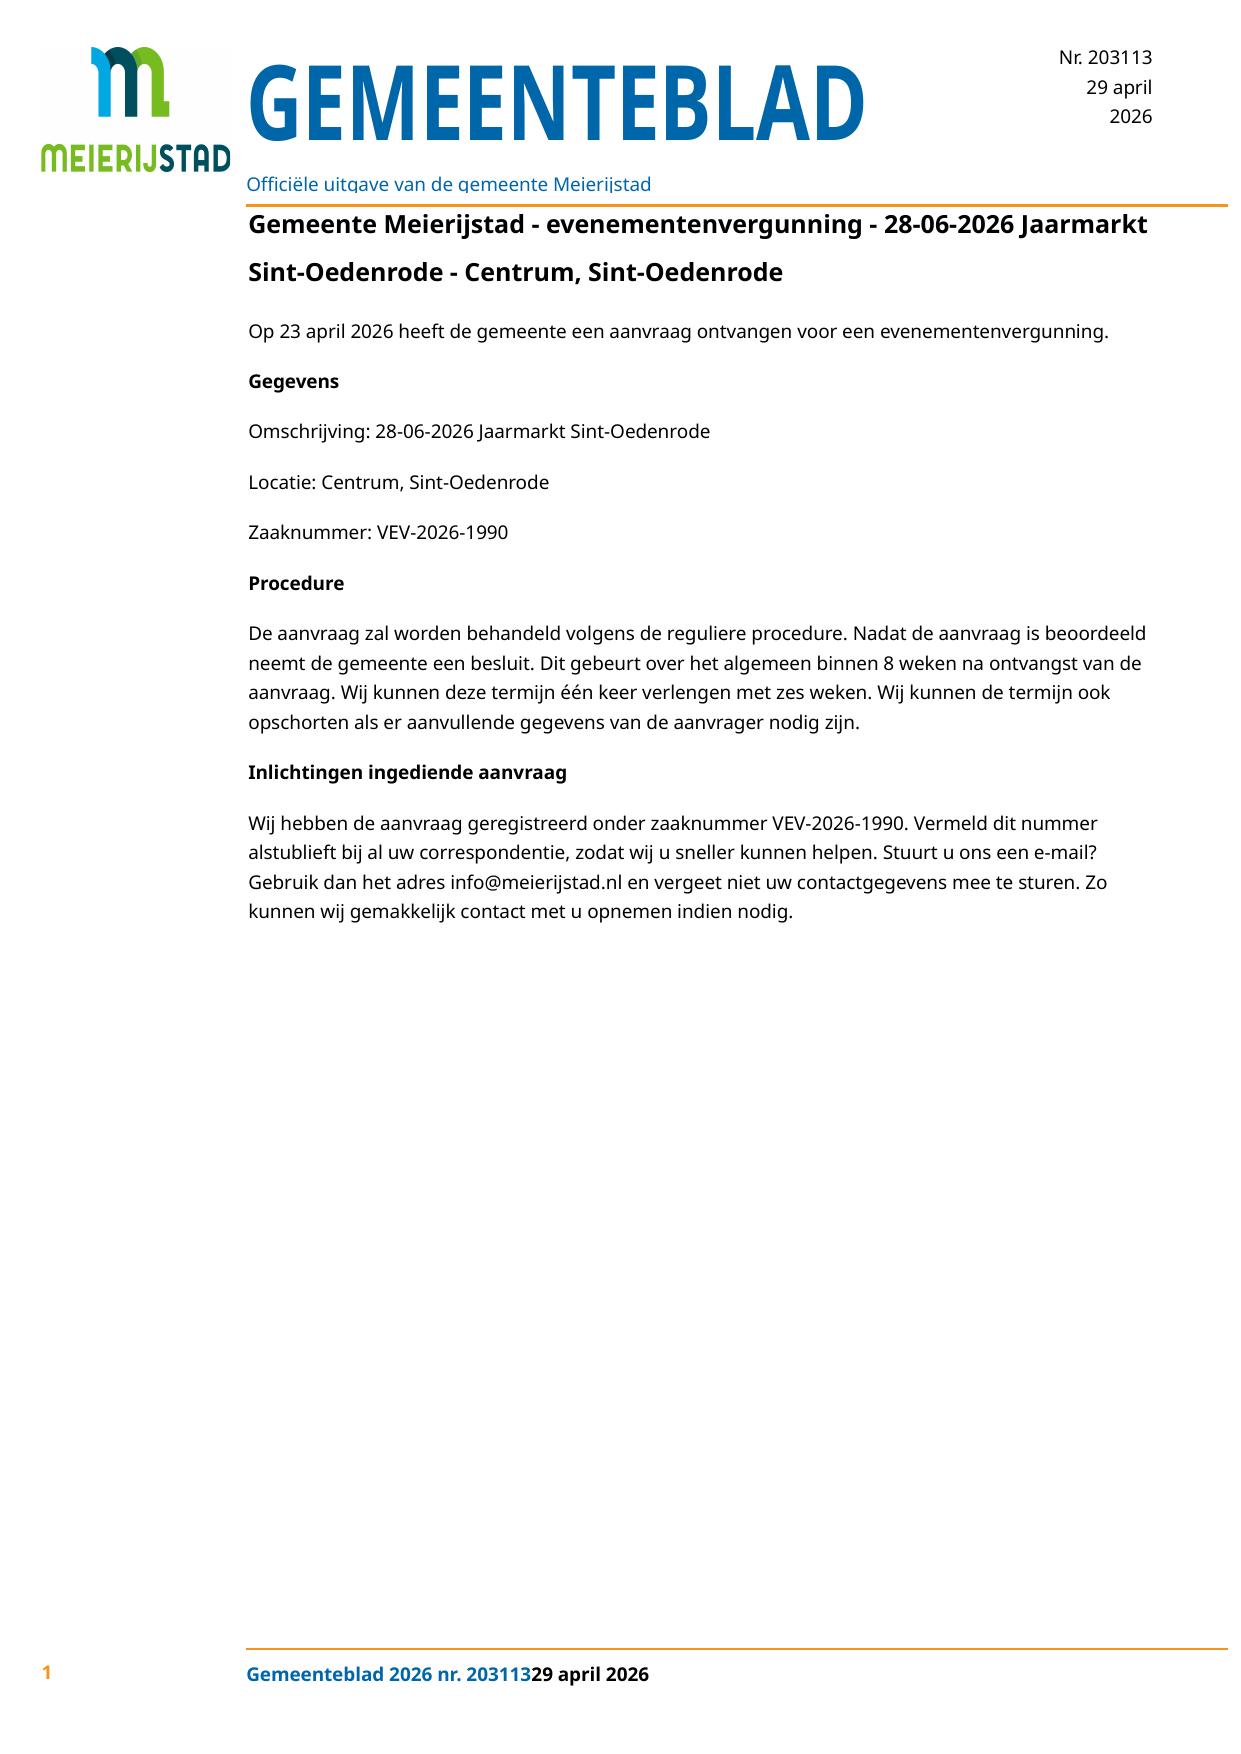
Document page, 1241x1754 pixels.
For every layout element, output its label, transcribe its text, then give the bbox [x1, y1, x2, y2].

text Omschrijving: 28-06-2026 Jaarmarkt Sint-Oedenrode [248, 419, 1152, 444]
text Locatie: Centrum, Sint-Oedenrode [248, 469, 1152, 495]
text Inlichtingen ingediende aanvraag [248, 759, 1152, 785]
text Gemeente Meierijstad - evenementenvergunning - 28-06-2026 Jaarmarkt Sint-Oedenrode - Centrum, Sint-Oedenrode [248, 207, 1152, 288]
text Op 23 april 2026 heeft de gemeente een aanvraag ontvangen voor een evenementenvergunning. [248, 318, 1152, 344]
text Procedure [248, 570, 1152, 596]
picture [41, 47, 231, 172]
text Gegevens [248, 368, 1152, 394]
text Zaaknummer: VEV-2026-1990 [248, 519, 1152, 545]
text De aanvraag zal worden behandeld volgens de reguliere procedure. Nadat de aanvraag is beoordeeld neemt de gemeente een besluit. Dit gebeurt over het algemeen binnen 8 weken na ontvangst van de aanvraag. Wij kunnen deze termijn één keer verlengen met zes weken. Wij kunnen de termijn ook opschorten als er aanvullende gegevens van de aanvrager nodig zijn. [248, 620, 1152, 735]
text Wij hebben de aanvraag geregistreerd onder zaaknummer VEV-2026-1990. Vermeld dit nummer alstublieft bij al uw correspondentie, zodat wij u sneller kunnen helpen. Stuurt u ons een e-mail? Gebruik dan het adres info@meierijstad.nl en vergeet niet uw contactgegevens mee te sturen. Zo kunnen wij gemakkelijk contact met u opnemen indien nodig. [248, 810, 1152, 924]
